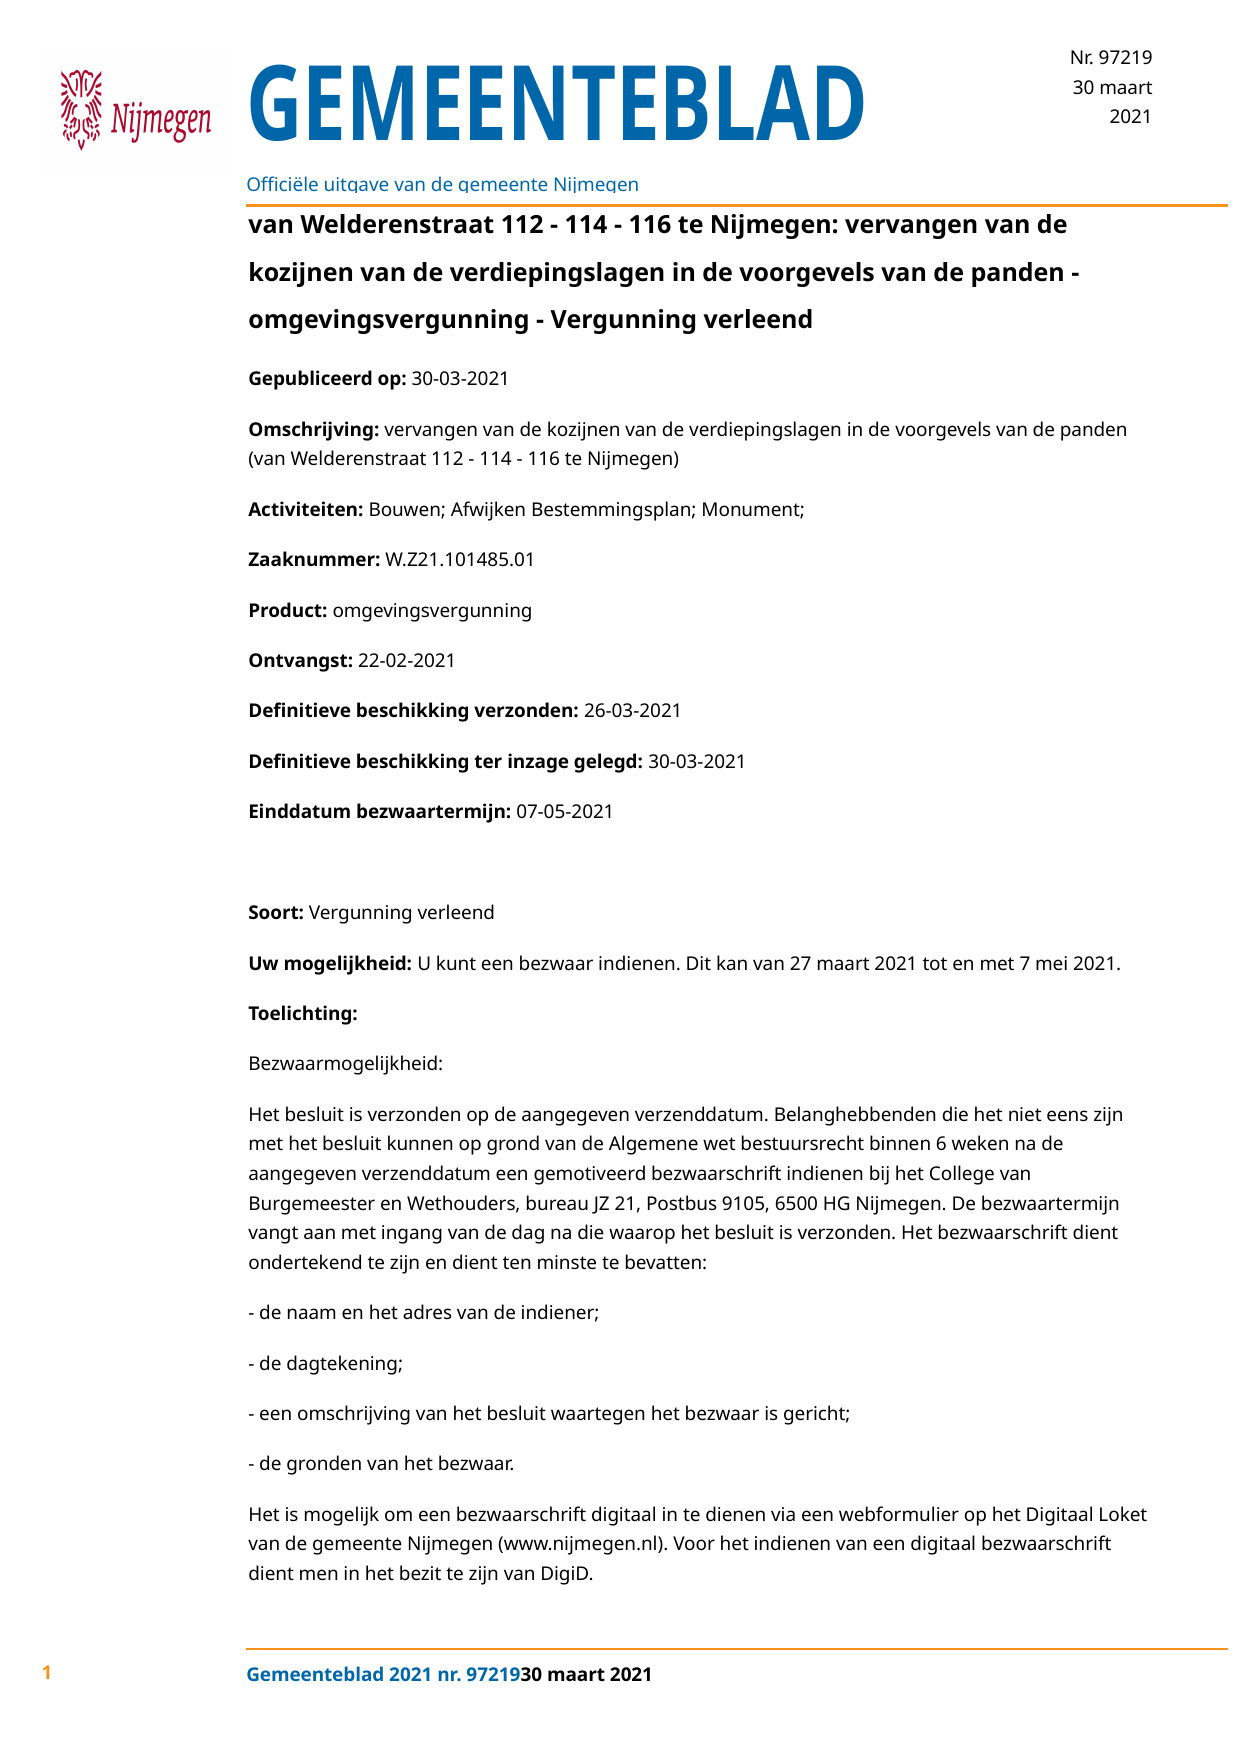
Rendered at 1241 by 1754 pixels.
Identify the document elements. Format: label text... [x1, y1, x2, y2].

text Soort: Vergunning verleend [248, 899, 1152, 925]
text Toelichting: [248, 1000, 1152, 1026]
text - de gronden van het bezwaar. [248, 1451, 1152, 1476]
text Uw mogelijkheid: U kunt een bezwaar indienen. Dit kan van 27 maart 2021 tot en met 7 mei 2021. [248, 950, 1152, 975]
text Definitieve beschikking ter inzage gelegd: 30-03-2021 [248, 748, 1152, 774]
text Gepubliceerd op: 30-03-2021 [248, 366, 1152, 391]
text Zaaknummer: W.Z21.101485.01 [248, 546, 1152, 572]
text Einddatum bezwaartermijn: 07-05-2021 [248, 798, 1152, 824]
text Ontvangst: 22-02-2021 [248, 647, 1152, 673]
text Bezwaarmogelijkheid: [248, 1051, 1152, 1076]
text - de naam en het adres van de indiener; [248, 1299, 1152, 1325]
text Het besluit is verzonden op de aangegeven verzenddatum. Belanghebbenden die het niet eens zijn met het besluit kunnen op grond van de Algemene wet bestuursrecht binnen 6 weken na de aangegeven verzenddatum een gemotiveerd bezwaarschrift indienen bij het College van Burgemeester en Wethouders, bureau JZ 21, Postbus 9105, 6500 HG Nijmegen. De bezwaartermijn vangt aan met ingang van de dag na die waarop het besluit is verzonden. Het bezwaarschrift dient ondertekend te zijn en dient ten minste te bevatten: [248, 1101, 1152, 1274]
text - de dagtekening; [248, 1350, 1152, 1375]
text Product: omgevingsvergunning [248, 597, 1152, 622]
text Het is mogelijk om een bezwaarschrift digitaal in te dienen via een webformulier op het Digitaal Loket van de gemeente Nijmegen (www.nijmegen.nl). Voor het indienen van een digitaal bezwaarschrift dient men in het bezit te zijn van DigiD. [248, 1501, 1152, 1586]
text - een omschrijving van het besluit waartegen het bezwaar is gericht; [248, 1400, 1152, 1426]
picture [41, 47, 231, 172]
text Definitieve beschikking verzonden: 26-03-2021 [248, 698, 1152, 723]
text Omschrijving: vervangen van de kozijnen van de verdiepingslagen in de voorgevels van de panden (van Welderenstraat 112 - 114 - 116 te Nijmegen) [248, 416, 1152, 471]
text Activiteiten: Bouwen; Afwijken Bestemmingsplan; Monument; [248, 496, 1152, 522]
text van Welderenstraat 112 - 114 - 116 te Nijmegen: vervangen van de kozijnen van de verdiepingslagen in de voorgevels van de panden - omgevingsvergunning - Vergunning verleend [248, 207, 1152, 336]
